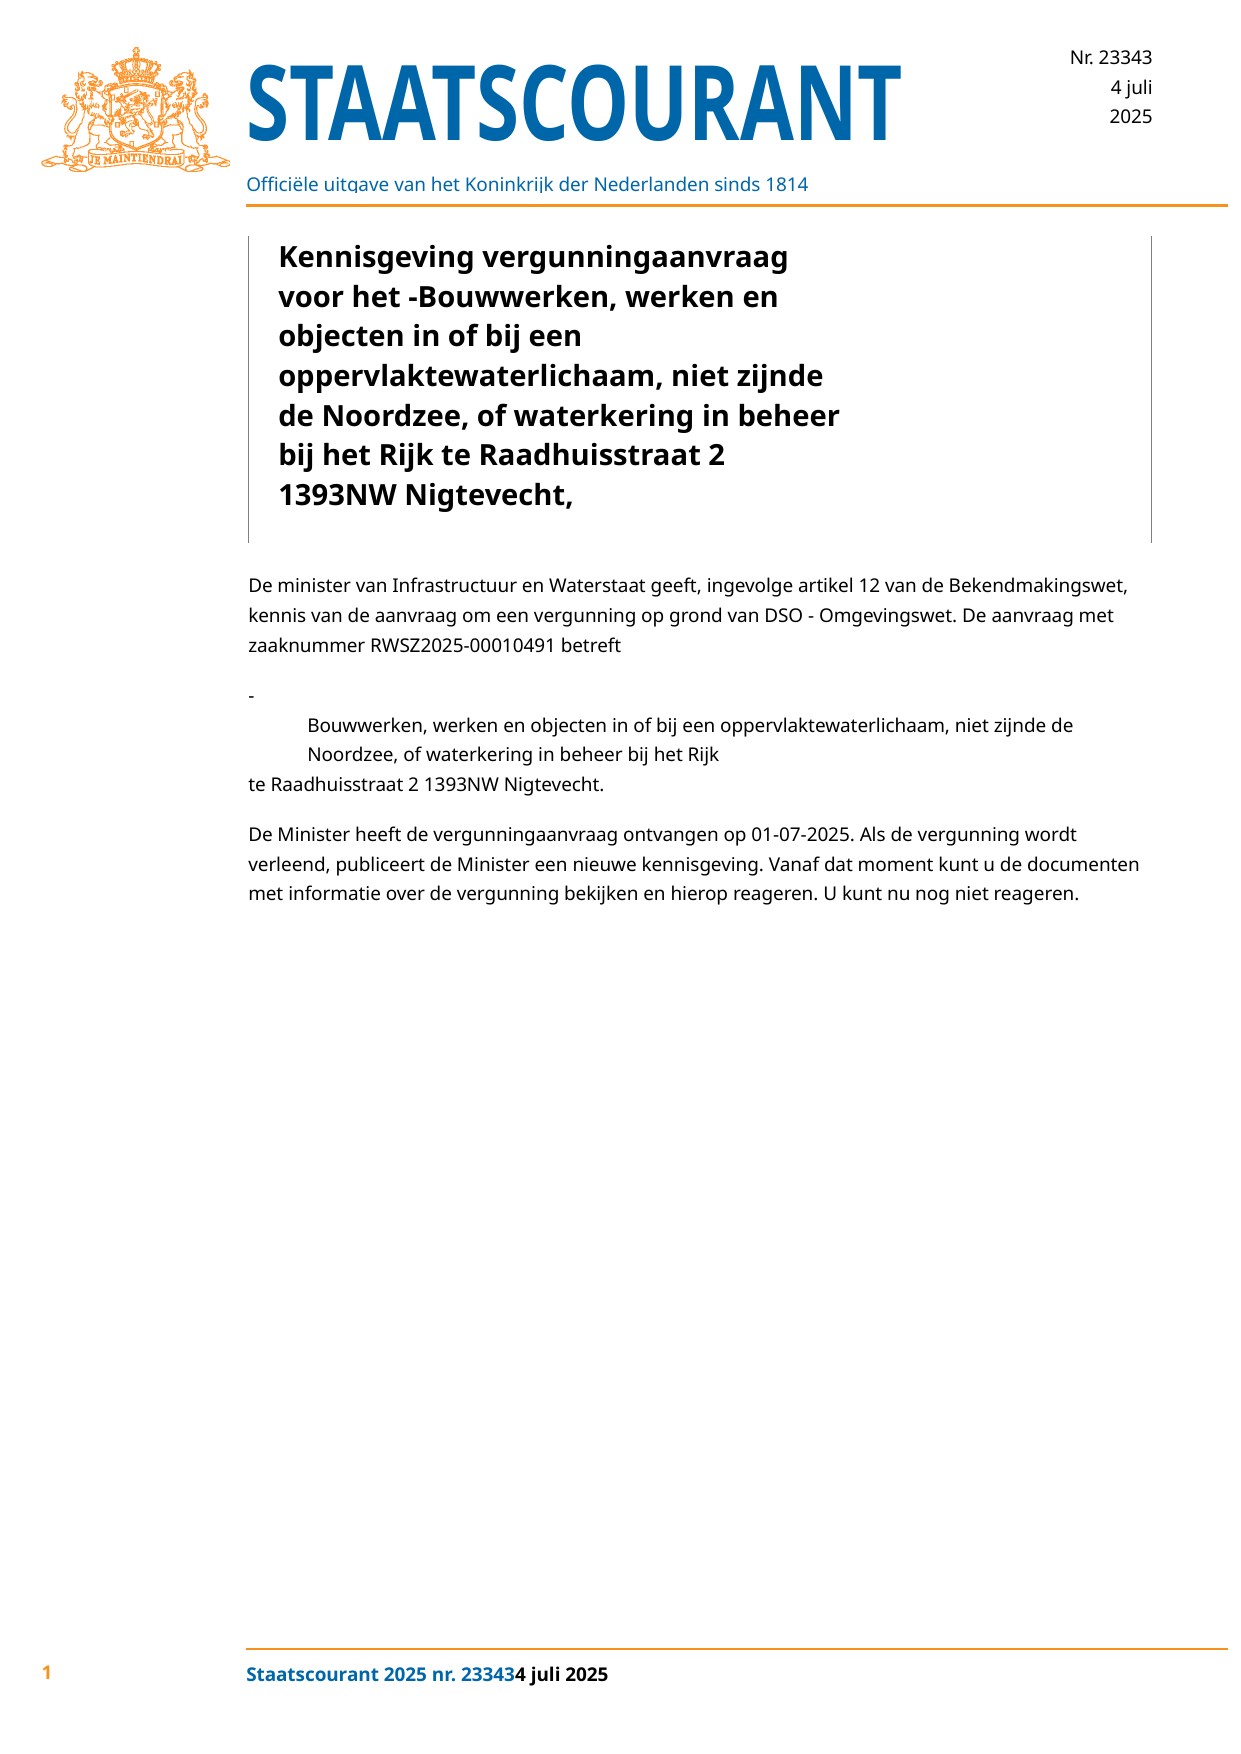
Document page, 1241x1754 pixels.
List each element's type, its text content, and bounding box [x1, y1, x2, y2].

table_header [1090, 236, 1151, 413]
picture [41, 47, 231, 172]
table_header [850, 414, 1151, 543]
list Bouwwerken, werken en objecten in of bij een oppervlaktewaterlichaam, niet zijnde de Noordzee, of waterkering in beheer bij het Rijk [248, 712, 1152, 767]
picture [912, 236, 1090, 414]
text De minister van Infrastructuur en Waterstaat geeft, ingevolge artikel 12 van de Bekendmakingswet, kennis van de aanvraag om een vergunning op grond van DSO - Omgevingswet. De aanvraag met zaaknummer RWSZ2025-00010491 betreft [248, 573, 1152, 658]
text te Raadhuisstraat 2 1393NW Nigtevecht. [248, 771, 1152, 797]
text De Minister heeft de vergunningaanvraag ontvangen op 01-07-2025. Als de vergunning wordt verleend, publiceert de Minister een nieuwe kennisgeving. Vanaf dat moment kunt u de documenten met informatie over de vergunning bekijken en hierop reageren. U kunt nu nog niet reageren. [248, 821, 1152, 906]
table_header [850, 236, 912, 413]
table_header Kennisgeving vergunningaanvraag voor het -Bouwwerken, werken en objecten in of bij een oppervlaktewaterlichaam, niet zijnde de Noordzee, of waterkering in beheer bij het Rijk te Raadhuisstraat 2 1393NW Nigtevecht, [249, 236, 850, 543]
